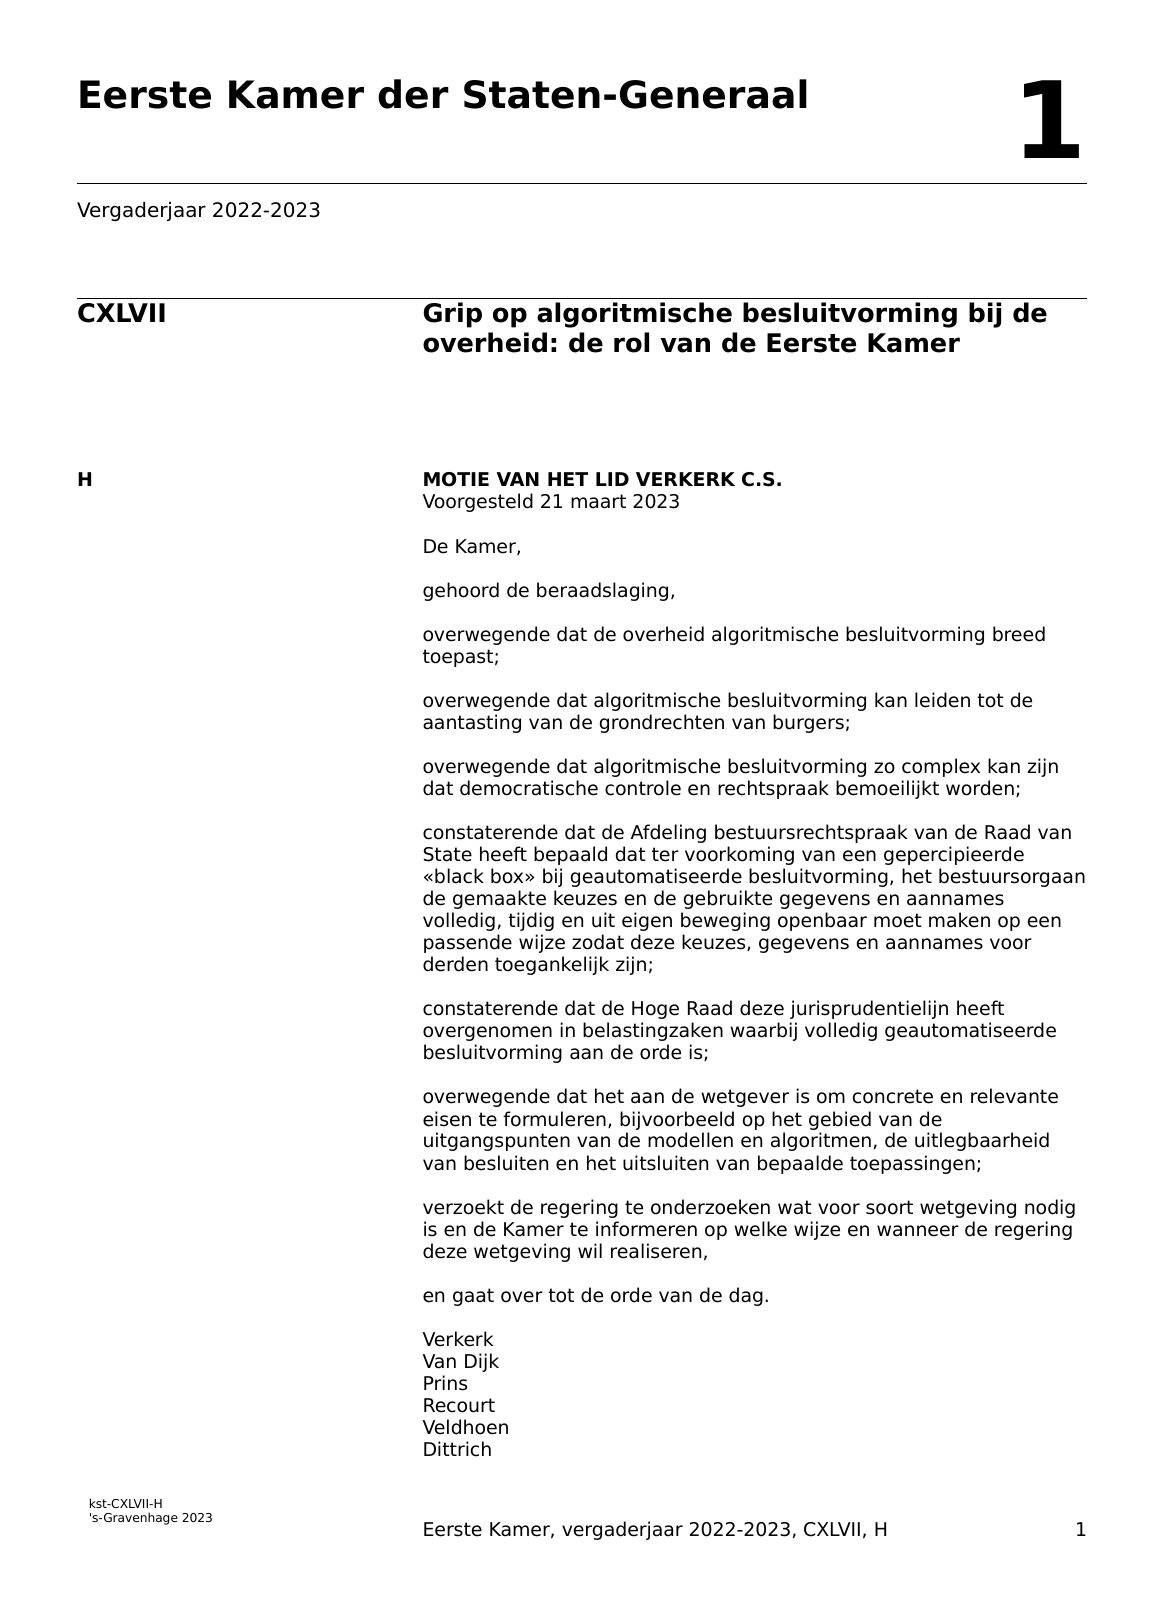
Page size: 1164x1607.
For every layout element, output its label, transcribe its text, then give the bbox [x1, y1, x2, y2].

text Prins [422, 1373, 1087, 1395]
text en gaat over tot de orde van de dag. [422, 1285, 1087, 1307]
table_cell Vergaderjaar 2022-2023 [77, 184, 1087, 298]
text verzoekt de regering te onderzoeken wat voor soort wetgeving nodig is en de Kamer te informeren op welke wijze en wanneer de regering deze wetgeving wil realiseren, [422, 1197, 1087, 1262]
table_header Eerste Kamer der Staten-Generaal [77, 59, 886, 183]
text Veldhoen [422, 1417, 1087, 1439]
subtitle H MOTIE VAN HET LID VERKERK C.S. [77, 469, 1087, 491]
text Recourt [422, 1395, 1087, 1417]
text Van Dijk [422, 1351, 1087, 1373]
text 's-Gravenhage 2023 [88, 1511, 323, 1525]
text overwegende dat de overheid algoritmische besluitvorming breed toepast; [422, 624, 1087, 668]
text gehoord de beraadslaging, [422, 580, 1087, 602]
text constaterende dat de Hoge Raad deze jurisprudentielijn heeft overgenomen in belastingzaken waarbij volledig geautomatiseerde besluitvorming aan de orde is; [422, 998, 1087, 1064]
text overwegende dat algoritmische besluitvorming zo complex kan zijn dat democratische controle en rechtspraak bemoeilijkt worden; [422, 756, 1087, 800]
text overwegende dat algoritmische besluitvorming kan leiden tot de aantasting van de grondrechten van burgers; [422, 690, 1087, 734]
text kst-CXLVII-H [88, 1497, 323, 1511]
text overwegende dat het aan de wetgever is om concrete en relevante eisen te formuleren, bijvoorbeeld op het gebied van de uitgangspunten van de modellen en algoritmen, de uitlegbaarheid van besluiten en het uitsluiten van bepaalde toepassingen; [422, 1086, 1087, 1174]
text constaterende dat de Afdeling bestuursrechtspraak van de Raad van State heeft bepaald dat ter voorkoming van een gepercipieerde «black box» bij geautomatiseerde besluitvorming, het bestuursorgaan de gemaakte keuzes en de gebruikte gegevens en aannames volledig, tijdig en uit eigen beweging openbaar moet maken op een passende wijze zodat deze keuzes, gegevens en aannames voor derden toegankelijk zijn; [422, 822, 1087, 976]
text Dittrich [422, 1439, 1087, 1461]
subtitle CXLVII Grip op algoritmische besluitvorming bij de overheid: de rol van de Eerste Kamer [77, 299, 1087, 358]
table_header 1 [886, 59, 1087, 183]
text Voorgesteld 21 maart 2023 [422, 491, 1087, 513]
text Verkerk [422, 1329, 1087, 1351]
text De Kamer, [422, 536, 1087, 557]
